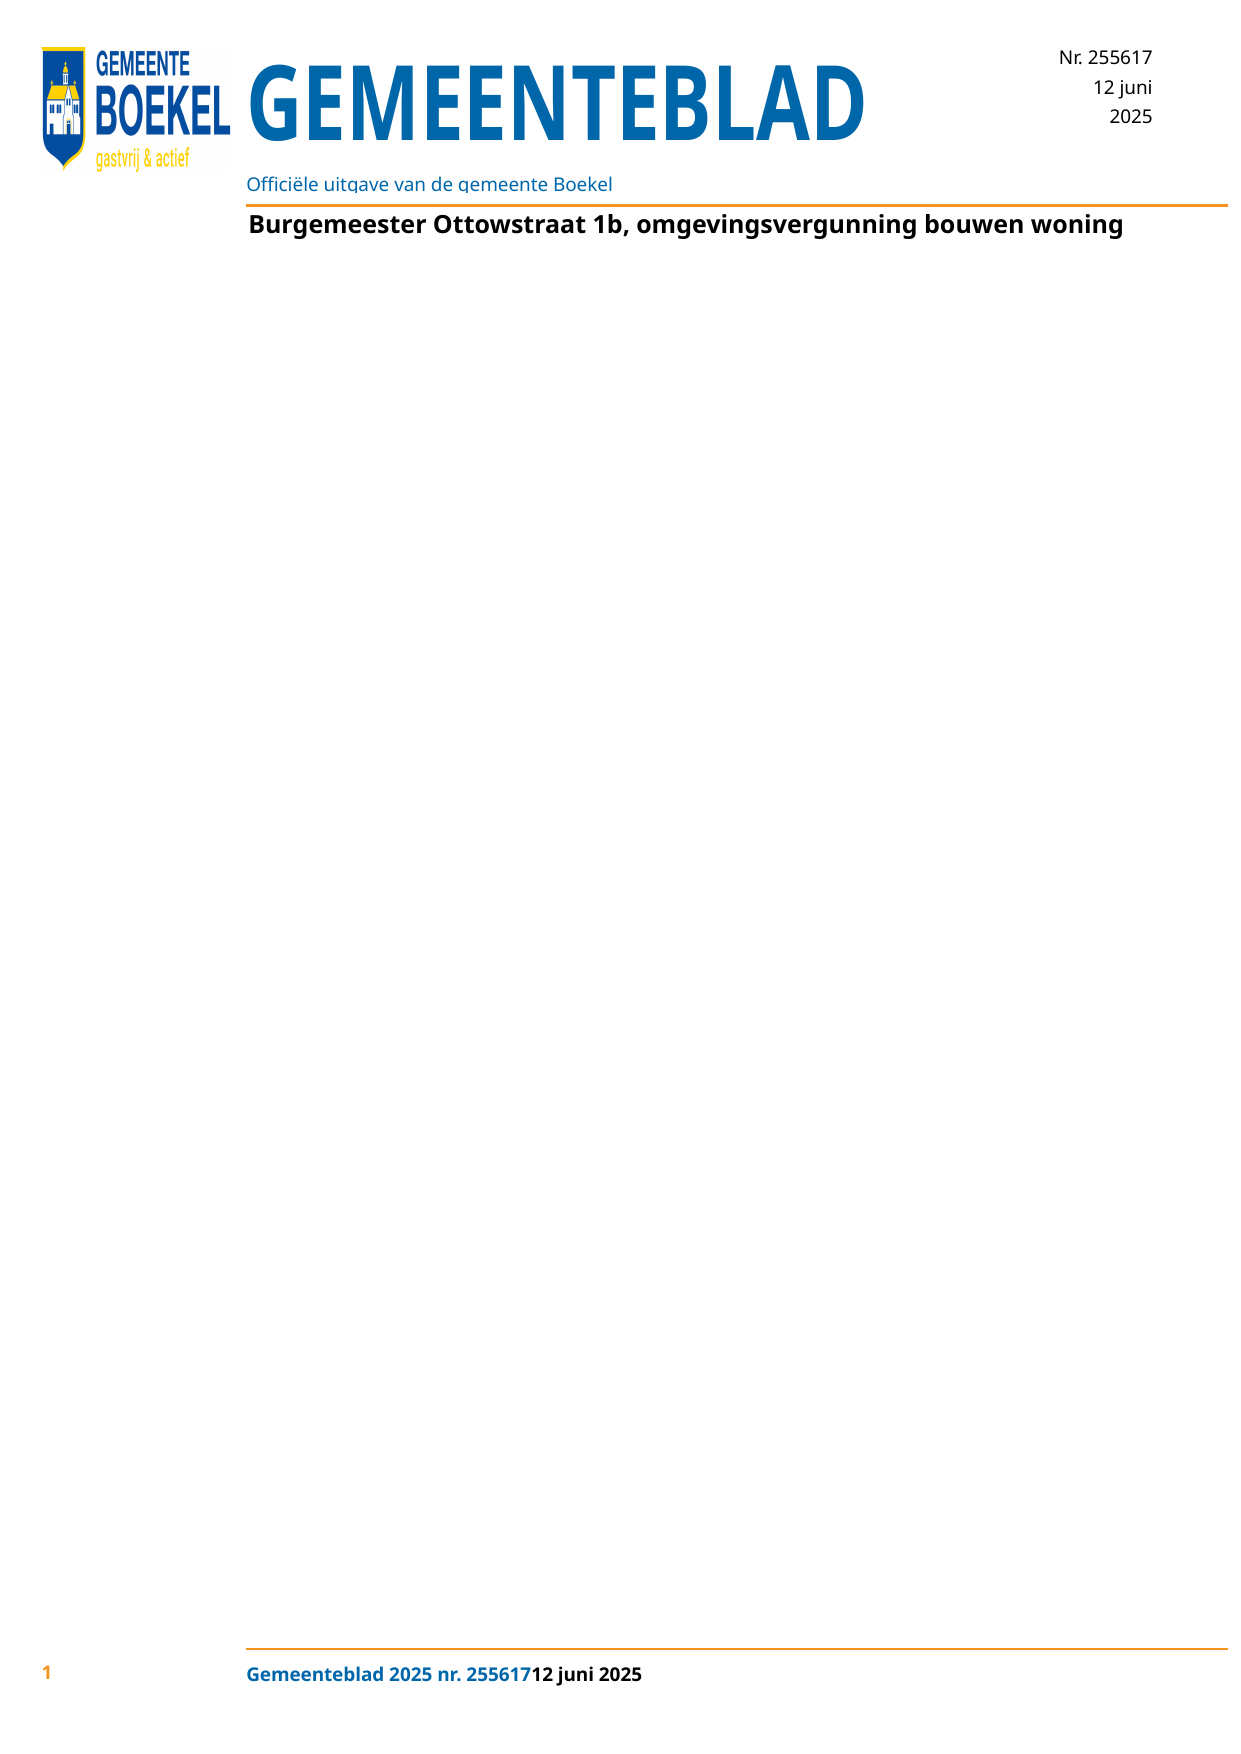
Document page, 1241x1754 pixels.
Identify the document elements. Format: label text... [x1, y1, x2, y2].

text Burgemeester Ottowstraat 1b, omgevingsvergunning bouwen woning [248, 207, 1152, 241]
picture [41, 47, 231, 172]
